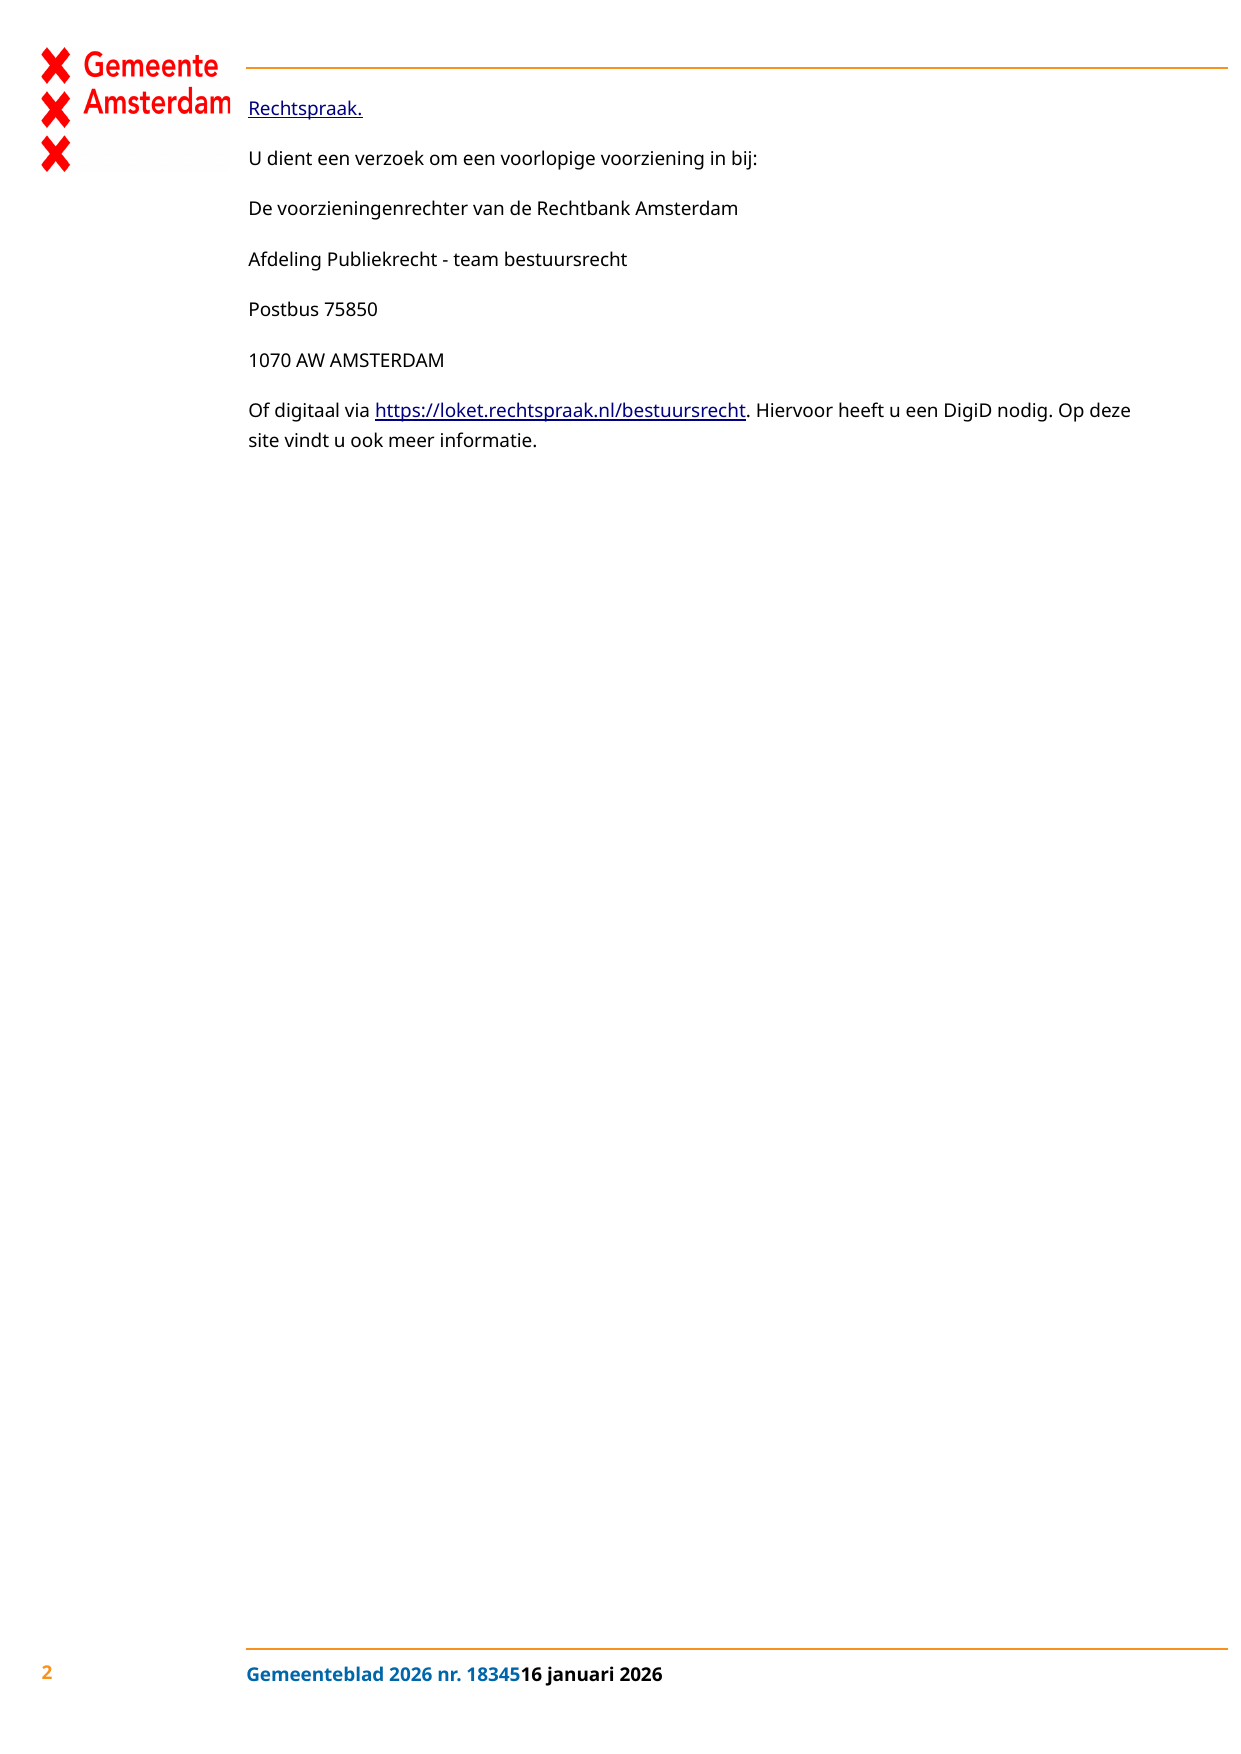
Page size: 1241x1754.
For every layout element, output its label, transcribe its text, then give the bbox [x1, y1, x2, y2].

picture [41, 47, 231, 172]
text Of digitaal via https://loket.rechtspraak.nl/bestuursrecht. Hiervoor heeft u een DigiD nodig. Op deze site vindt u ook meer informatie. [248, 397, 1152, 453]
text De voorzieningenrechter van de Rechtbank Amsterdam [248, 196, 1152, 221]
text U dient een verzoek om een voorlopige voorziening in bij: [248, 145, 1152, 171]
text 1070 AW AMSTERDAM [248, 347, 1152, 373]
text Rechtspraak. [248, 95, 1152, 121]
text Afdeling Publiekrecht - team bestuursrecht [248, 246, 1152, 272]
text Postbus 75850 [248, 296, 1152, 322]
